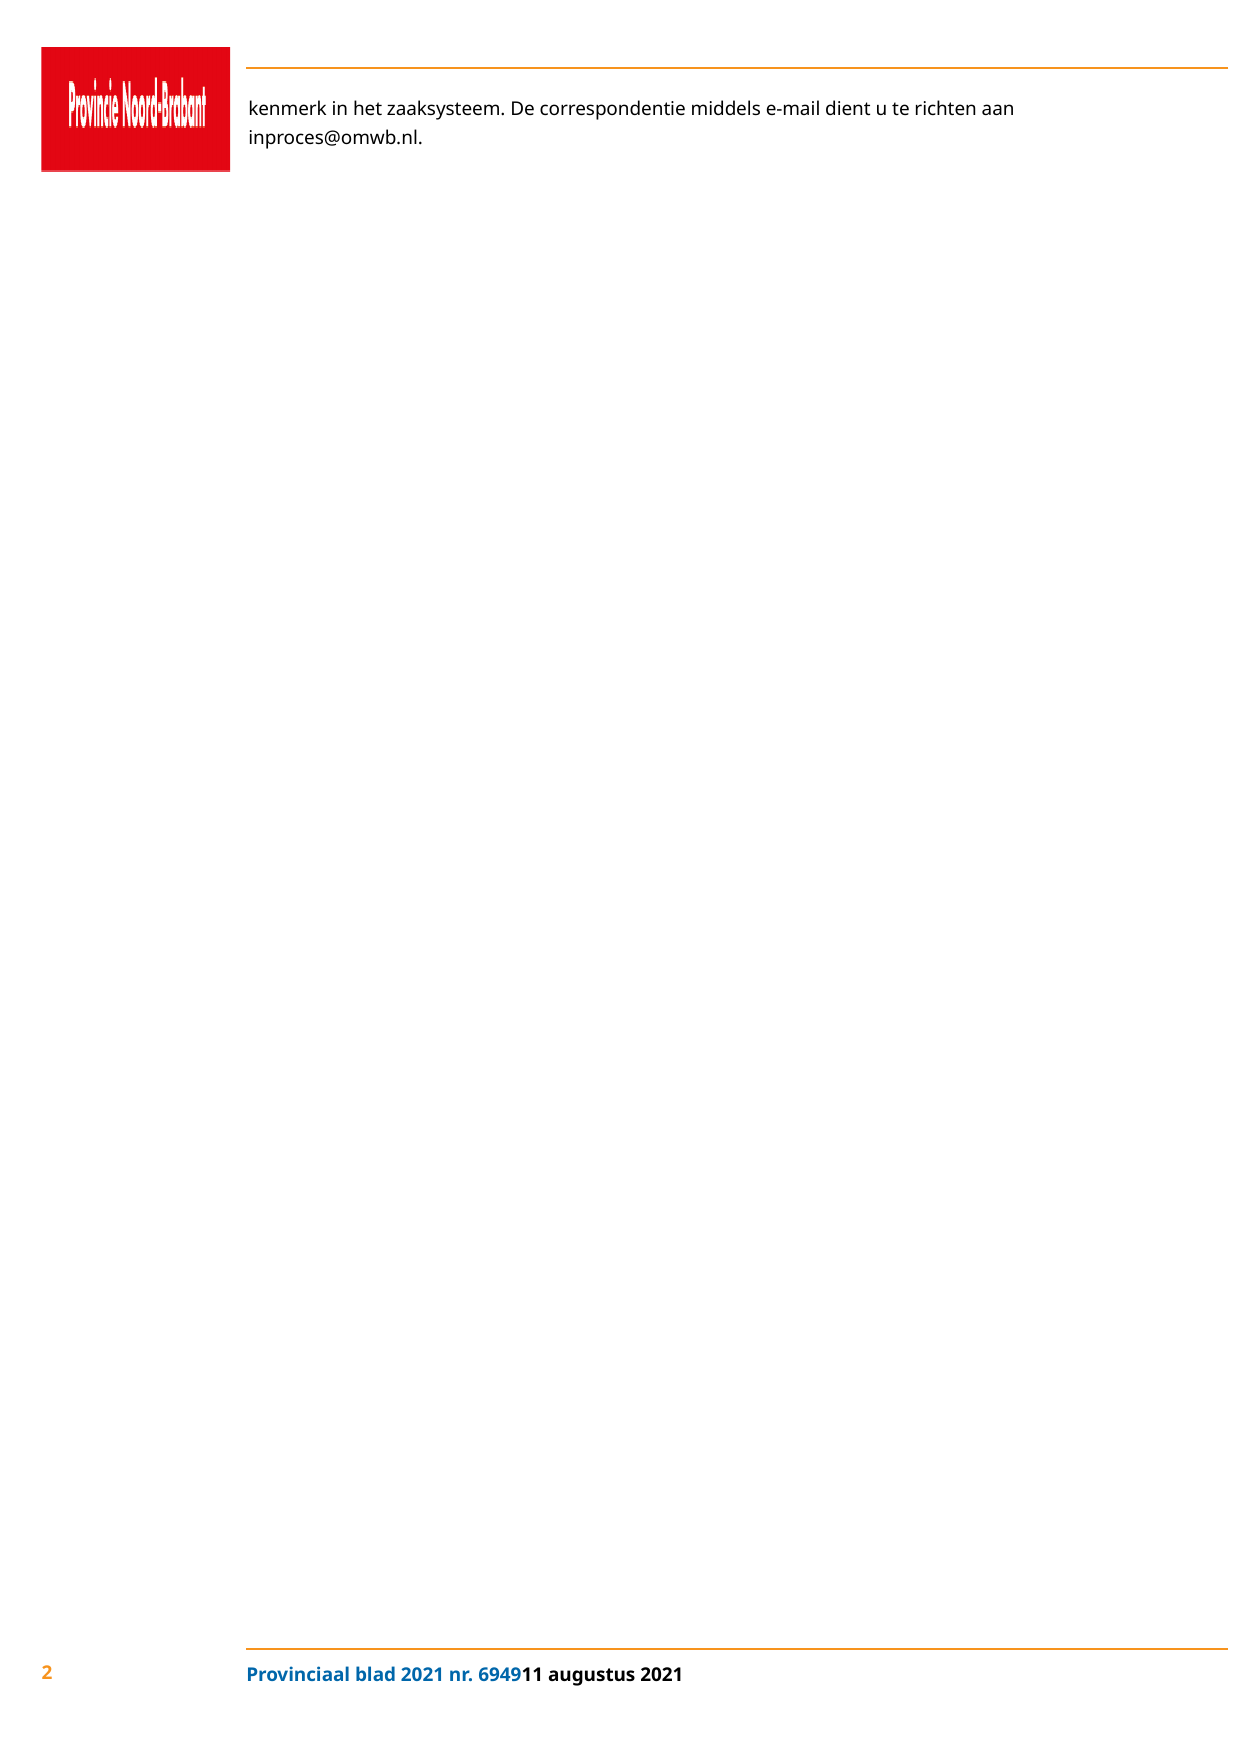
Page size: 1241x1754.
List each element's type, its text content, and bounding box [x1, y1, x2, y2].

picture [41, 47, 231, 172]
text kenmerk in het zaaksysteem. De correspondentie middels e-mail dient u te richten aan inproces@omwb.nl. [248, 95, 1152, 150]
